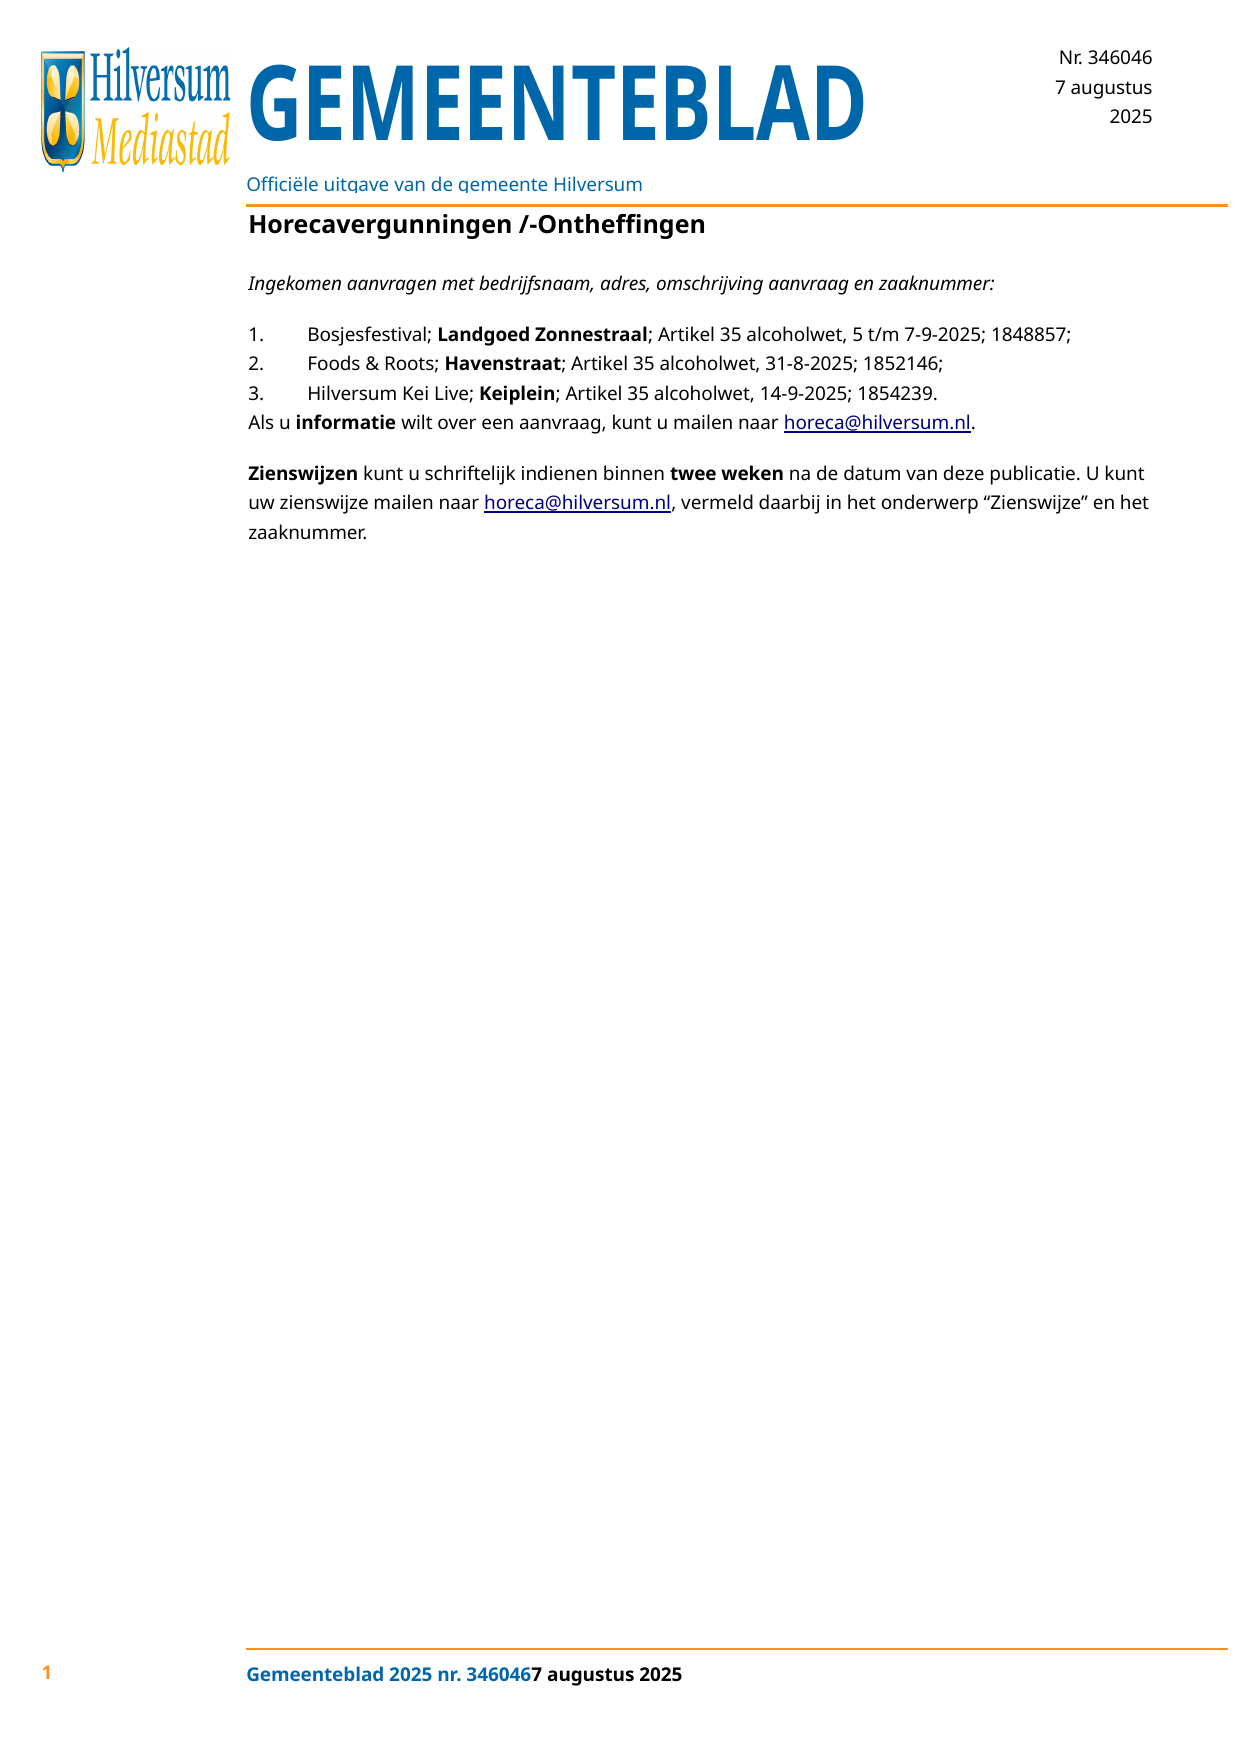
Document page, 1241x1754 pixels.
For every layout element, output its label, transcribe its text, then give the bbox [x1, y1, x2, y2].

picture [41, 47, 231, 172]
text Ingekomen aanvragen met bedrijfsnaam, adres, omschrijving aanvraag en zaaknummer: [248, 270, 1152, 296]
text Als u informatie wilt over een aanvraag, kunt u mailen naar horeca@hilversum.nl. [248, 409, 1152, 435]
list Bosjesfestival; Landgoed Zonnestraal; Artikel 35 alcoholwet, 5 t/m 7-9-2025; 1848857; [248, 321, 1152, 346]
text Zienswijzen kunt u schriftelijk indienen binnen twee weken na de datum van deze publicatie. U kunt uw zienswijze mailen naar horeca@hilversum.nl, vermeld daarbij in het onderwerp “Zienswijze” en het zaaknummer. [248, 460, 1152, 545]
text Horecavergunningen /-Ontheffingen [248, 207, 1152, 241]
list Hilversum Kei Live; Keiplein; Artikel 35 alcoholwet, 14-9-2025; 1854239. [248, 380, 1152, 406]
list Foods & Roots; Havenstraat; Artikel 35 alcoholwet, 31-8-2025; 1852146; [248, 350, 1152, 376]
